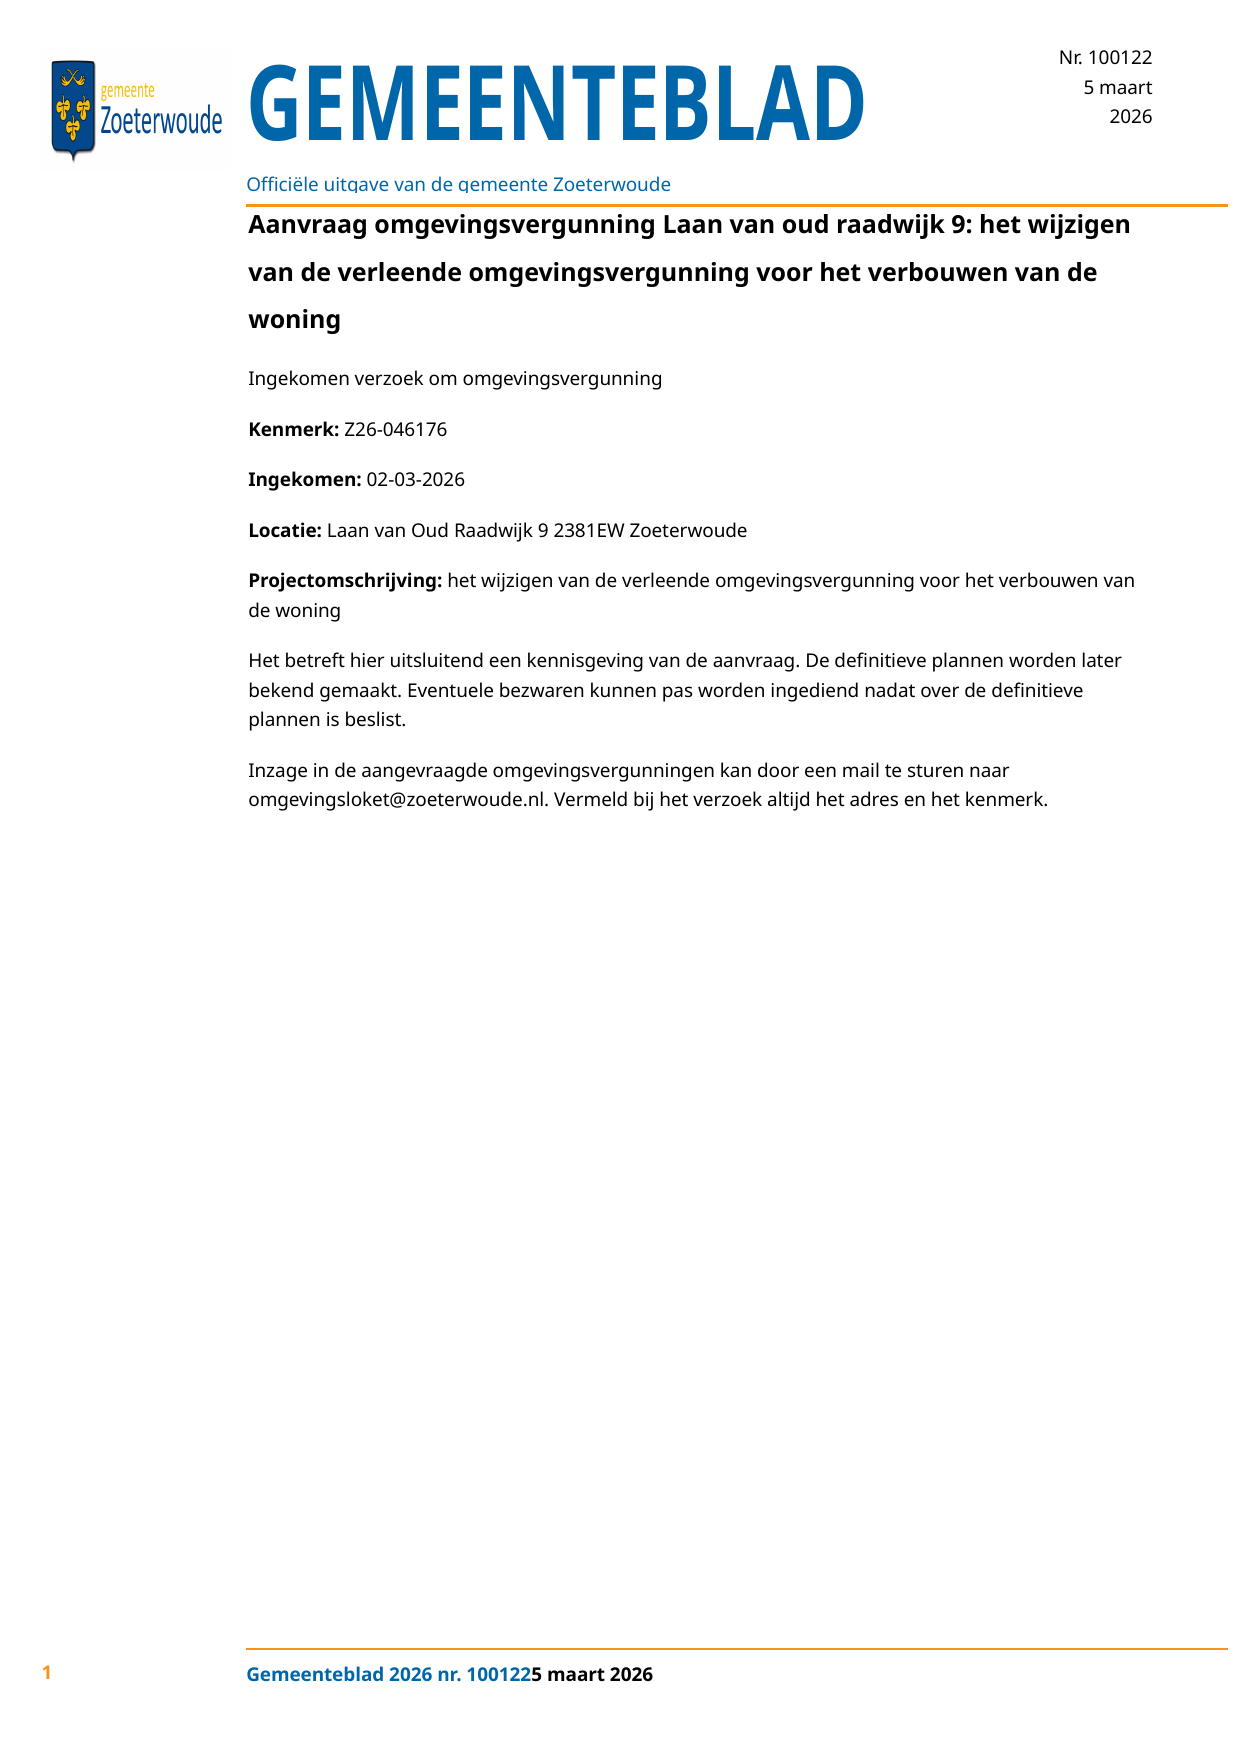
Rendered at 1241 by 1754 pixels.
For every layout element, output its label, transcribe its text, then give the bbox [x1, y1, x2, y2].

text Ingekomen: 02-03-2026 [248, 466, 1152, 492]
text Projectomschrijving: het wijzigen van de verleende omgevingsvergunning voor het verbouwen van de woning [248, 567, 1152, 622]
text Ingekomen verzoek om omgevingsvergunning [248, 366, 1152, 391]
picture [41, 47, 231, 172]
text Het betreft hier uitsluitend een kennisgeving van de aanvraag. De definitieve plannen worden later bekend gemaakt. Eventuele bezwaren kunnen pas worden ingediend nadat over de definitieve plannen is beslist. [248, 647, 1152, 732]
text Aanvraag omgevingsvergunning Laan van oud raadwijk 9: het wijzigen van de verleende omgevingsvergunning voor het verbouwen van de woning [248, 207, 1152, 336]
text Kenmerk: Z26-046176 [248, 416, 1152, 442]
text Locatie: Laan van Oud Raadwijk 9 2381EW Zoeterwoude [248, 517, 1152, 542]
text Inzage in de aangevraagde omgevingsvergunningen kan door een mail te sturen naar omgevingsloket@zoeterwoude.nl. Vermeld bij het verzoek altijd het adres en het kenmerk. [248, 757, 1152, 812]
